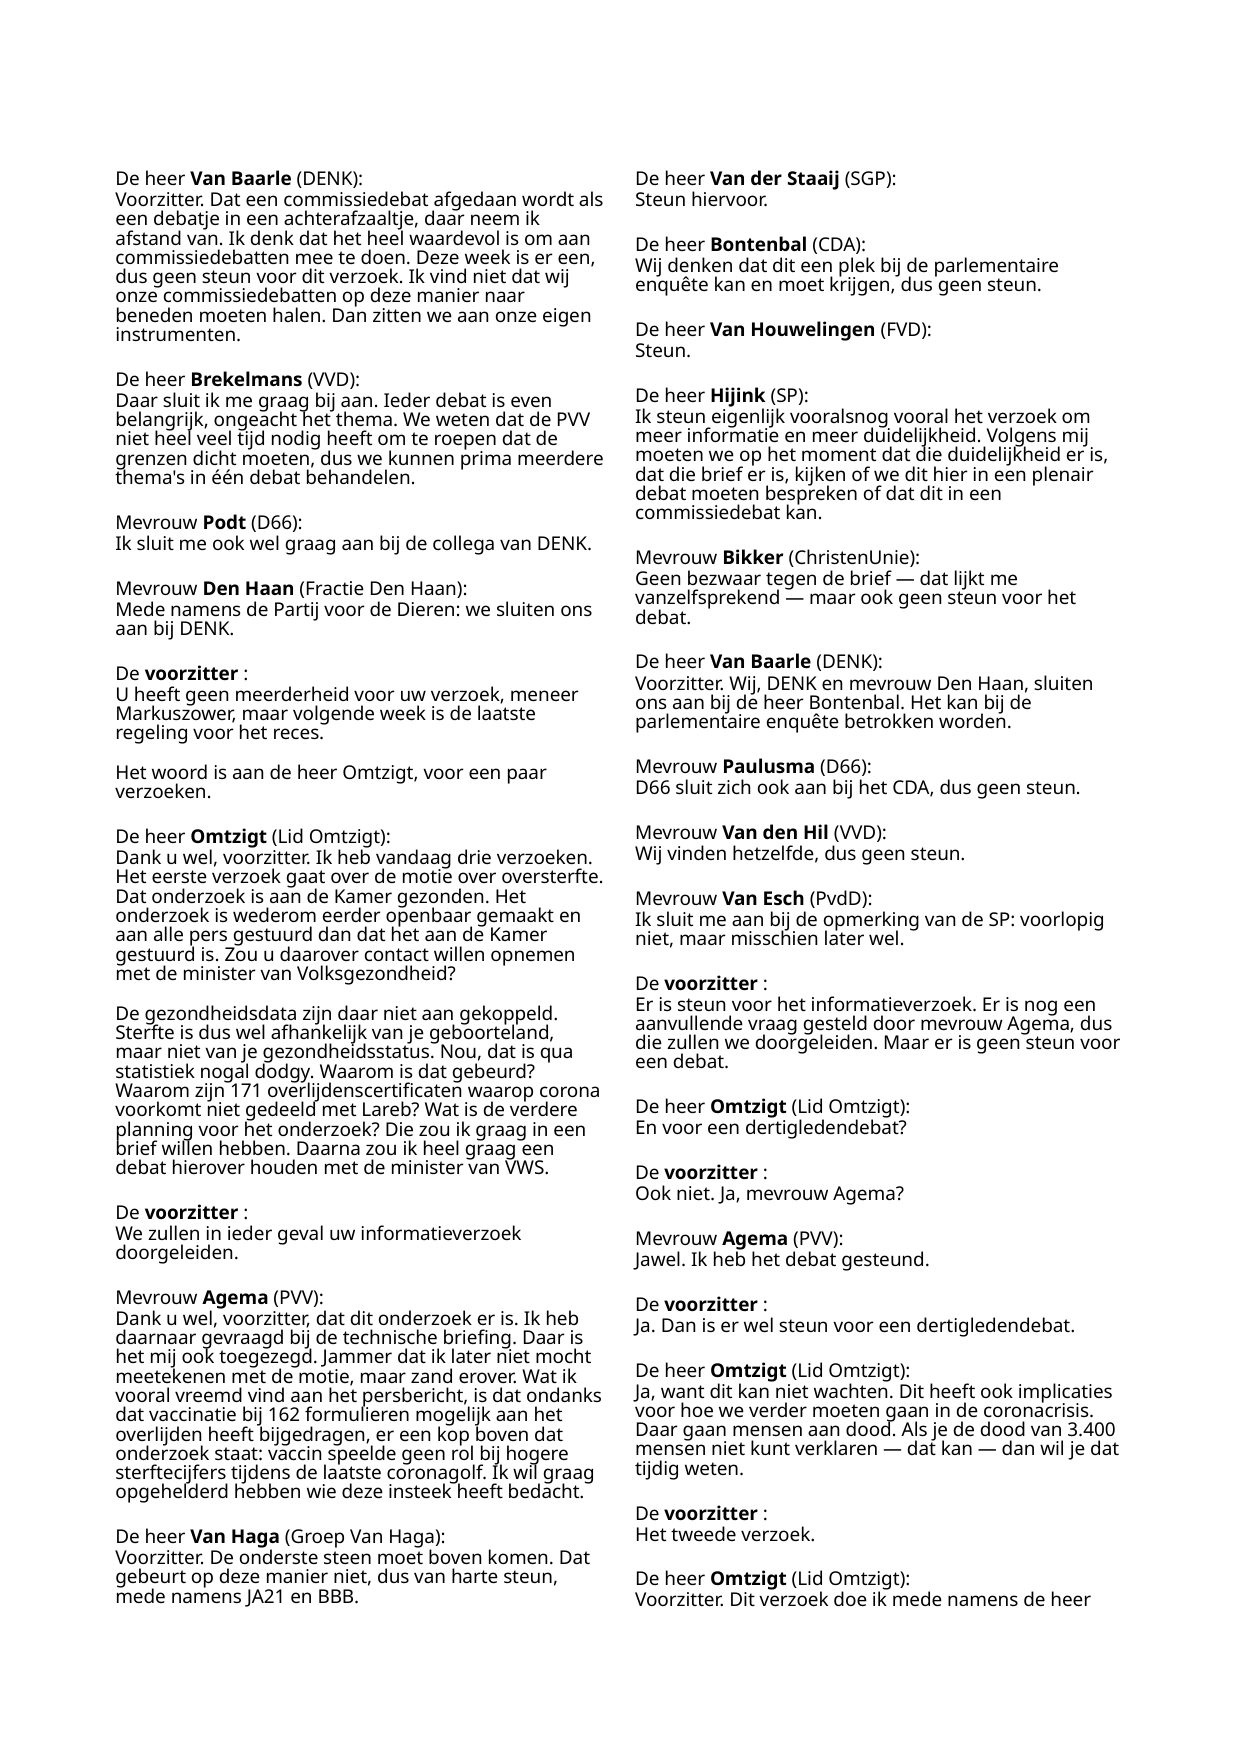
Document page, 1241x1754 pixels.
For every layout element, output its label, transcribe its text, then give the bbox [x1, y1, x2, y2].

text Voorzitter. Dit verzoek doe ik mede namens de heer [635, 1591, 1125, 1611]
text Daar sluit ik me graag bij aan. Ieder debat is even belangrijk, ongeacht het thema. We weten dat de PVV niet heel veel tijd nodig heeft om te roepen dat de grenzen dicht moeten, dus we kunnen prima meerdere thema's in één debat behandelen. [115, 392, 605, 488]
text De heer Van Baarle (DENK): [635, 649, 1125, 674]
text Mevrouw Den Haan (Fractie Den Haan): [115, 575, 605, 601]
text De heer Van Haga (Groep Van Haga): [115, 1523, 605, 1549]
text Dank u wel, voorzitter, dat dit onderzoek er is. Ik heb daarnaar gevraagd bij de technische briefing. Daar is het mij ook toegezegd. Jammer dat ik later niet mocht meetekenen met de motie, maar zand erover. Wat ik vooral vreemd vind aan het persbericht, is dat ondanks dat vaccinatie bij 162 formulieren mogelijk aan het overlijden heeft bijgedragen, er een kop boven dat onderzoek staat: vaccin speelde geen rol bij hogere sterftecijfers tijdens de laatste coronagolf. Ik wil graag opgehelderd hebben wie deze insteek heeft bedacht. [115, 1310, 605, 1503]
text Mevrouw Van den Hil (VVD): [635, 819, 1125, 845]
text Ja. Dan is er wel steun voor een dertigledendebat. [635, 1317, 1125, 1336]
text De heer Omtzigt (Lid Omtzigt): [635, 1093, 1125, 1119]
text De heer Omtzigt (Lid Omtzigt): [115, 823, 605, 849]
text Mevrouw Van Esch (PvdD): [635, 885, 1125, 911]
text De heer Hijink (SP): [635, 382, 1125, 408]
text Mede namens de Partij voor de Dieren: we sluiten ons aan bij DENK. [115, 601, 605, 639]
text Dank u wel, voorzitter. Ik heb vandaag drie verzoeken. Het eerste verzoek gaat over de motie over oversterfte. Dat onderzoek is aan de Kamer gezonden. Het onderzoek is wederom eerder openbaar gemaakt en aan alle pers gestuurd dan dat het aan de Kamer gestuurd is. Zou u daarover contact willen opnemen met de minister van Volksgezondheid? [115, 849, 605, 984]
text Mevrouw Bikker (ChristenUnie): [635, 544, 1125, 570]
text Voorzitter. Wij, DENK en mevrouw Den Haan, sluiten ons aan bij de heer Bontenbal. Het kan bij de parlementaire enquête betrokken worden. [635, 674, 1125, 732]
text Steun. [635, 342, 1125, 361]
text De voorzitter : [635, 1500, 1125, 1526]
text We zullen in ieder geval uw informatieverzoek doorgeleiden. [115, 1225, 605, 1263]
text Geen bezwaar tegen de brief — dat lijkt me vanzelfsprekend — maar ook geen steun voor het debat. [635, 570, 1125, 628]
text De heer Van Houwelingen (FVD): [635, 316, 1125, 342]
text Steun hiervoor. [635, 191, 1125, 210]
text Mevrouw Agema (PVV): [115, 1284, 605, 1310]
text De voorzitter : [115, 1199, 605, 1225]
text De voorzitter : [635, 1159, 1125, 1185]
text Ook niet. Ja, mevrouw Agema? [635, 1185, 1125, 1204]
text Ik sluit me ook wel graag aan bij de collega van DENK. [115, 535, 605, 554]
text De voorzitter : [635, 1291, 1125, 1317]
text Wij vinden hetzelfde, dus geen steun. [635, 845, 1125, 864]
text Ik steun eigenlijk vooralsnog vooral het verzoek om meer informatie en meer duidelijkheid. Volgens mij moeten we op het moment dat die duidelijkheid er is, dat die brief er is, kijken of we dit hier in een plenair debat moeten bespreken of dat dit in een commissiedebat kan. [635, 408, 1125, 523]
text Voorzitter. De onderste steen moet boven komen. Dat gebeurt op deze manier niet, dus van harte steun, mede namens JA21 en BBB. [115, 1549, 605, 1607]
text De heer Van Baarle (DENK): [115, 165, 605, 191]
text De heer Omtzigt (Lid Omtzigt): [635, 1357, 1125, 1383]
text Er is steun voor het informatieverzoek. Er is nog een aanvullende vraag gesteld door mevrouw Agema, dus die zullen we doorgeleiden. Maar er is geen steun voor een debat. [635, 996, 1125, 1073]
text Het tweede verzoek. [635, 1526, 1125, 1545]
text De heer Bontenbal (CDA): [635, 231, 1125, 257]
text De gezondheidsdata zijn daar niet aan gekoppeld. Sterfte is dus wel afhankelijk van je geboorteland, maar niet van je gezondheidsstatus. Nou, dat is qua statistiek nogal dodgy. Waarom is dat gebeurd? Waarom zijn 171 overlijdenscertificaten waarop corona voorkomt niet gedeeld met Lareb? Wat is de verdere planning voor het onderzoek? Die zou ik graag in een brief willen hebben. Daarna zou ik heel graag een debat hierover houden met de minister van VWS. [115, 1005, 605, 1178]
text Voorzitter. Dat een commissiedebat afgedaan wordt als een debatje in een achterafzaaltje, daar neem ik afstand van. Ik denk dat het heel waardevol is om aan commissiedebatten mee te doen. Deze week is er een, dus geen steun voor dit verzoek. Ik vind niet dat wij onze commissiedebatten op deze manier naar beneden moeten halen. Dan zitten we aan onze eigen instrumenten. [115, 191, 605, 345]
text De voorzitter : [115, 660, 605, 686]
text De heer Omtzigt (Lid Omtzigt): [635, 1566, 1125, 1591]
text Het woord is aan de heer Omtzigt, voor een paar verzoeken. [115, 764, 605, 803]
text Jawel. Ik heb het debat gesteund. [635, 1251, 1125, 1270]
text U heeft geen meerderheid voor uw verzoek, meneer Markuszower, maar volgende week is de laatste regeling voor het reces. [115, 686, 605, 743]
text Mevrouw Podt (D66): [115, 509, 605, 535]
text En voor een dertigledendebat? [635, 1119, 1125, 1138]
text Ik sluit me aan bij de opmerking van de SP: voorlopig niet, maar misschien later wel. [635, 911, 1125, 949]
text Wij denken dat dit een plek bij de parlementaire enquête kan en moet krijgen, dus geen steun. [635, 257, 1125, 296]
text De voorzitter : [635, 970, 1125, 996]
text Ja, want dit kan niet wachten. Dit heeft ook implicaties voor hoe we verder moeten gaan in de coronacrisis. Daar gaan mensen aan dood. Als je de dood van 3.400 mensen niet kunt verklaren — dat kan — dan wil je dat tijdig weten. [635, 1383, 1125, 1479]
text De heer Van der Staaij (SGP): [635, 165, 1125, 191]
text Mevrouw Agema (PVV): [635, 1225, 1125, 1251]
text De heer Brekelmans (VVD): [115, 366, 605, 392]
text D66 sluit zich ook aan bij het CDA, dus geen steun. [635, 779, 1125, 798]
text Mevrouw Paulusma (D66): [635, 753, 1125, 779]
